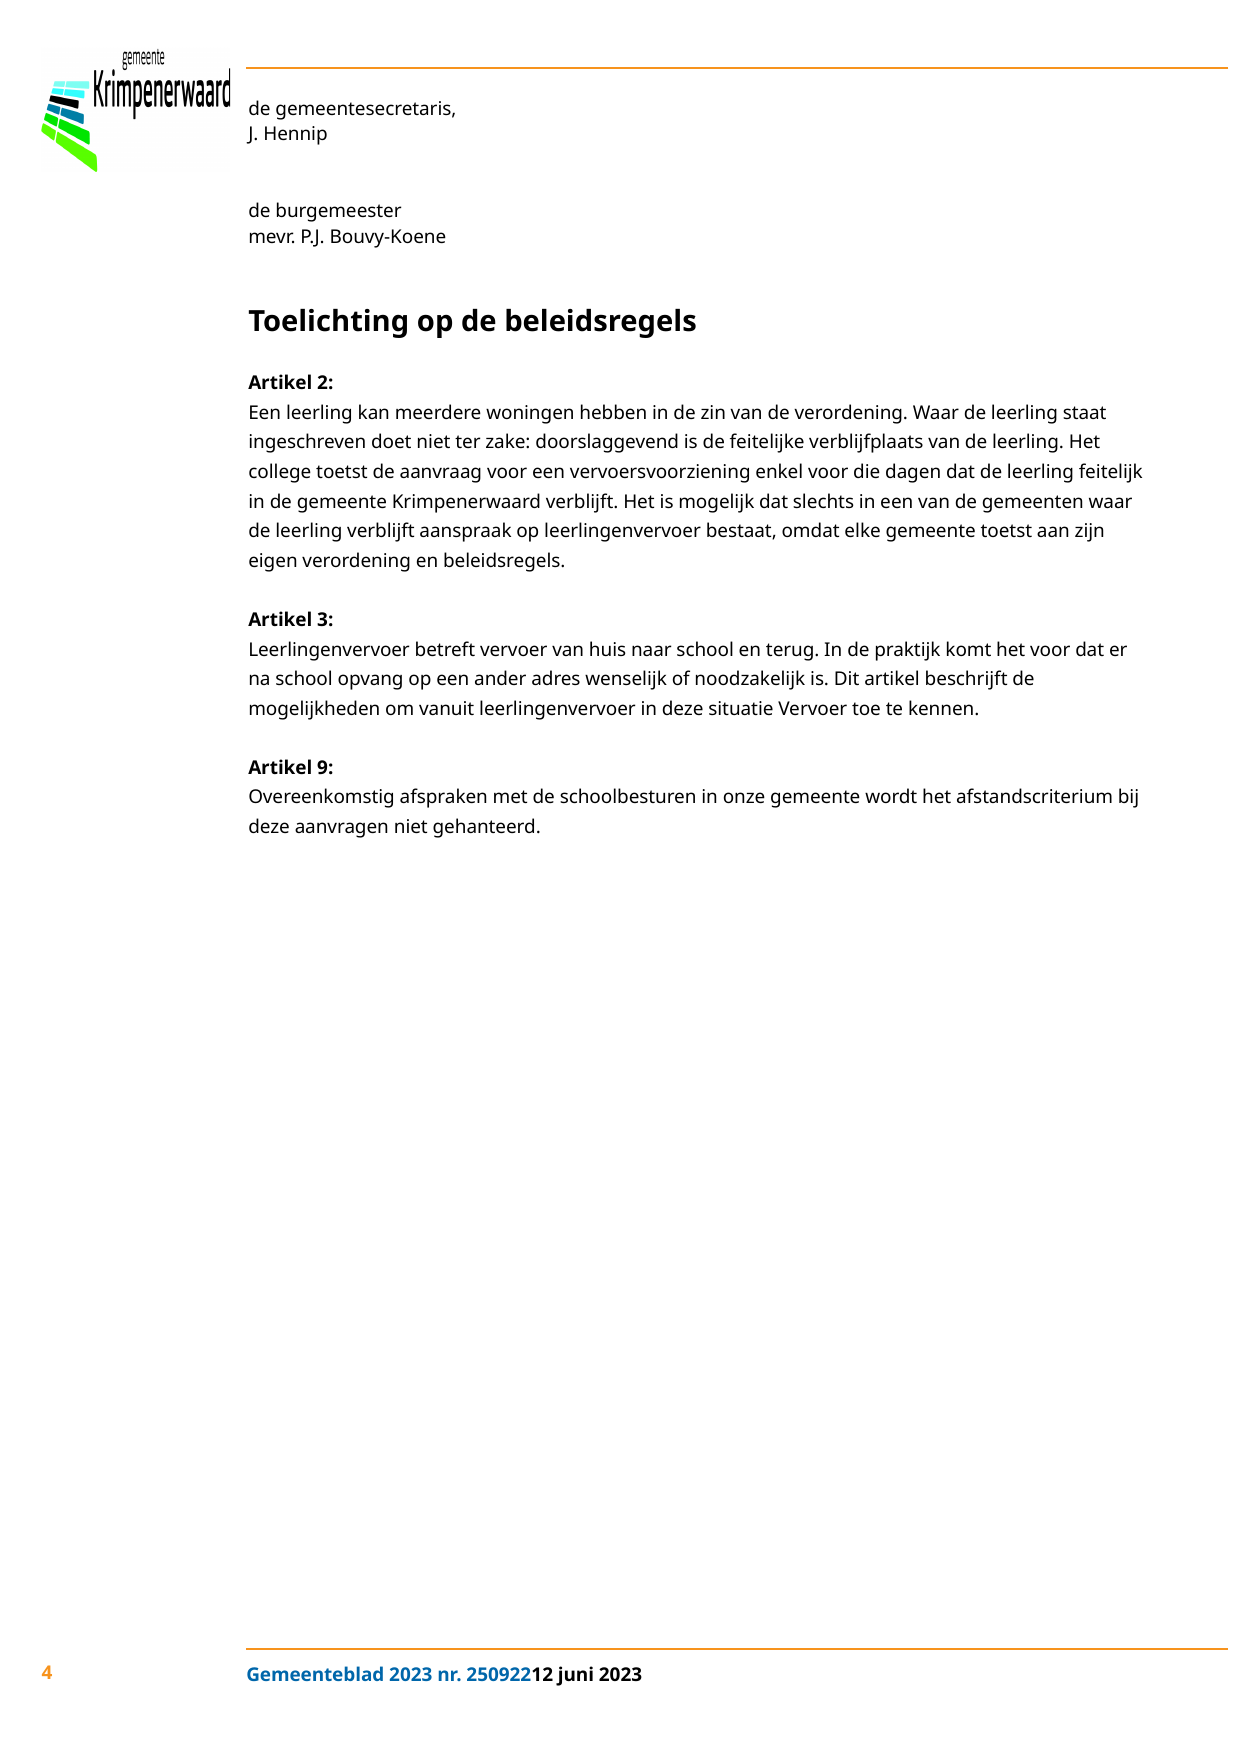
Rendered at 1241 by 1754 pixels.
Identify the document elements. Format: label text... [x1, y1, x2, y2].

text de burgemeester [248, 198, 1152, 223]
text de gemeentesecretaris, [248, 95, 1152, 121]
text Toelichting op de beleidsregels [248, 301, 1152, 340]
text Een leerling kan meerdere woningen hebben in de zin van de verordening. Waar de leerling staat ingeschreven doet niet ter zake: doorslaggevend is de feitelijke verblijfplaats van de leerling. Het college toetst de aanvraag voor een vervoersvoorziening enkel voor die dagen dat de leerling feitelijk in de gemeente Krimpenerwaard verblijft. Het is mogelijk dat slechts in een van de gemeenten waar de leerling verblijft aanspraak op leerlingenvervoer bestaat, omdat elke gemeente toetst aan zijn eigen verordening en beleidsregels. [248, 399, 1152, 573]
text Overeenkomstig afspraken met de schoolbesturen in onze gemeente wordt het afstandscriterium bij deze aanvragen niet gehanteerd. [248, 784, 1152, 839]
text Artikel 2: [248, 369, 1152, 395]
picture [41, 47, 231, 172]
text Leerlingenvervoer betreft vervoer van huis naar school en terug. In de praktijk komt het voor dat er na school opvang op een ander adres wenselijk of noodzakelijk is. Dit artikel beschrijft de mogelijkheden om vanuit leerlingenvervoer in deze situatie Vervoer toe te kennen. [248, 636, 1152, 721]
text mevr. P.J. Bouvy-Koene [248, 223, 1152, 249]
text J. Hennip [248, 121, 1152, 146]
text Artikel 3: [248, 606, 1152, 632]
text Artikel 9: [248, 754, 1152, 780]
